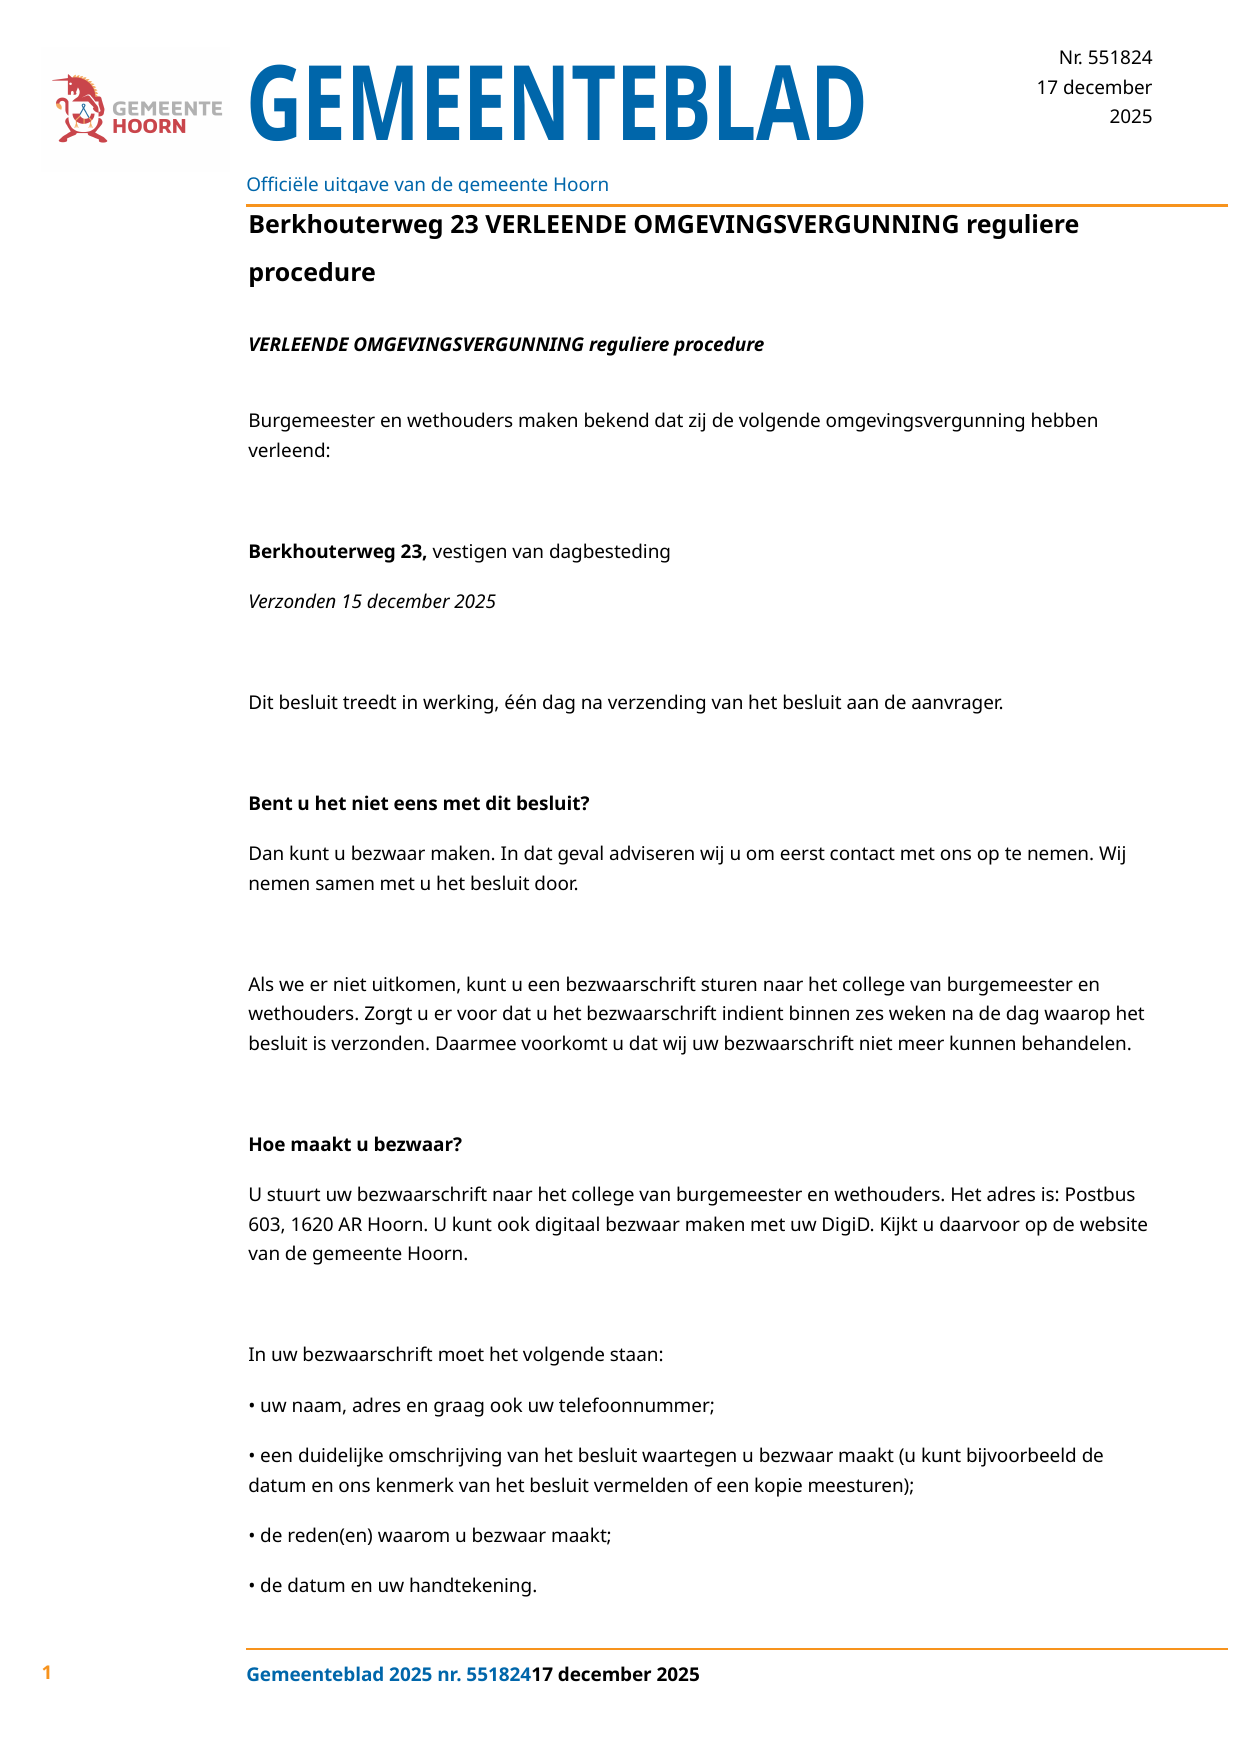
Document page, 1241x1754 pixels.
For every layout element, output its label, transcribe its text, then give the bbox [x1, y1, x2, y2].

text • een duidelijke omschrijving van het besluit waartegen u bezwaar maakt (u kunt bijvoorbeeld de datum en ons kenmerk van het besluit vermelden of een kopie meesturen); [248, 1442, 1152, 1497]
text U stuurt uw bezwaarschrift naar het college van burgemeester en wethouders. Het adres is: Postbus 603, 1620 AR Hoorn. U kunt ook digitaal bezwaar maken met uw DigiD. Kijkt u daarvoor op de website van de gemeente Hoorn. [248, 1181, 1152, 1266]
text In uw bezwaarschrift moet het volgende staan: [248, 1341, 1152, 1367]
text Berkhouterweg 23 VERLEENDE OMGEVINGSVERGUNNING reguliere procedure [248, 207, 1152, 288]
text Als we er niet uitkomen, kunt u een bezwaarschrift sturen naar het college van burgemeester en wethouders. Zorgt u er voor dat u het bezwaarschrift indient binnen zes weken na de dag waarop het besluit is verzonden. Daarmee voorkomt u dat wij uw bezwaarschrift niet meer kunnen behandelen. [248, 971, 1152, 1056]
text Berkhouterweg 23, vestigen van dagbesteding [248, 538, 1152, 564]
text • de reden(en) waarom u bezwaar maakt; [248, 1522, 1152, 1548]
text • uw naam, adres en graag ook uw telefoonnummer; [248, 1392, 1152, 1417]
picture [41, 47, 231, 172]
text Dan kunt u bezwaar maken. In dat geval adviseren wij u om eerst contact met ons op te nemen. Wij nemen samen met u het besluit door. [248, 841, 1152, 896]
text Hoe maakt u bezwaar? [248, 1131, 1152, 1157]
text • de datum en uw handtekening. [248, 1573, 1152, 1598]
text Verzonden 15 december 2025 [248, 588, 1152, 614]
text Dit besluit treedt in werking, één dag na verzending van het besluit aan de aanvrager. [248, 689, 1152, 715]
text VERLEENDE OMGEVINGSVERGUNNING reguliere procedure [248, 331, 1152, 357]
text Burgemeester en wethouders maken bekend dat zij de volgende omgevingsvergunning hebben verleend: [248, 408, 1152, 463]
text Bent u het niet eens met dit besluit? [248, 790, 1152, 816]
